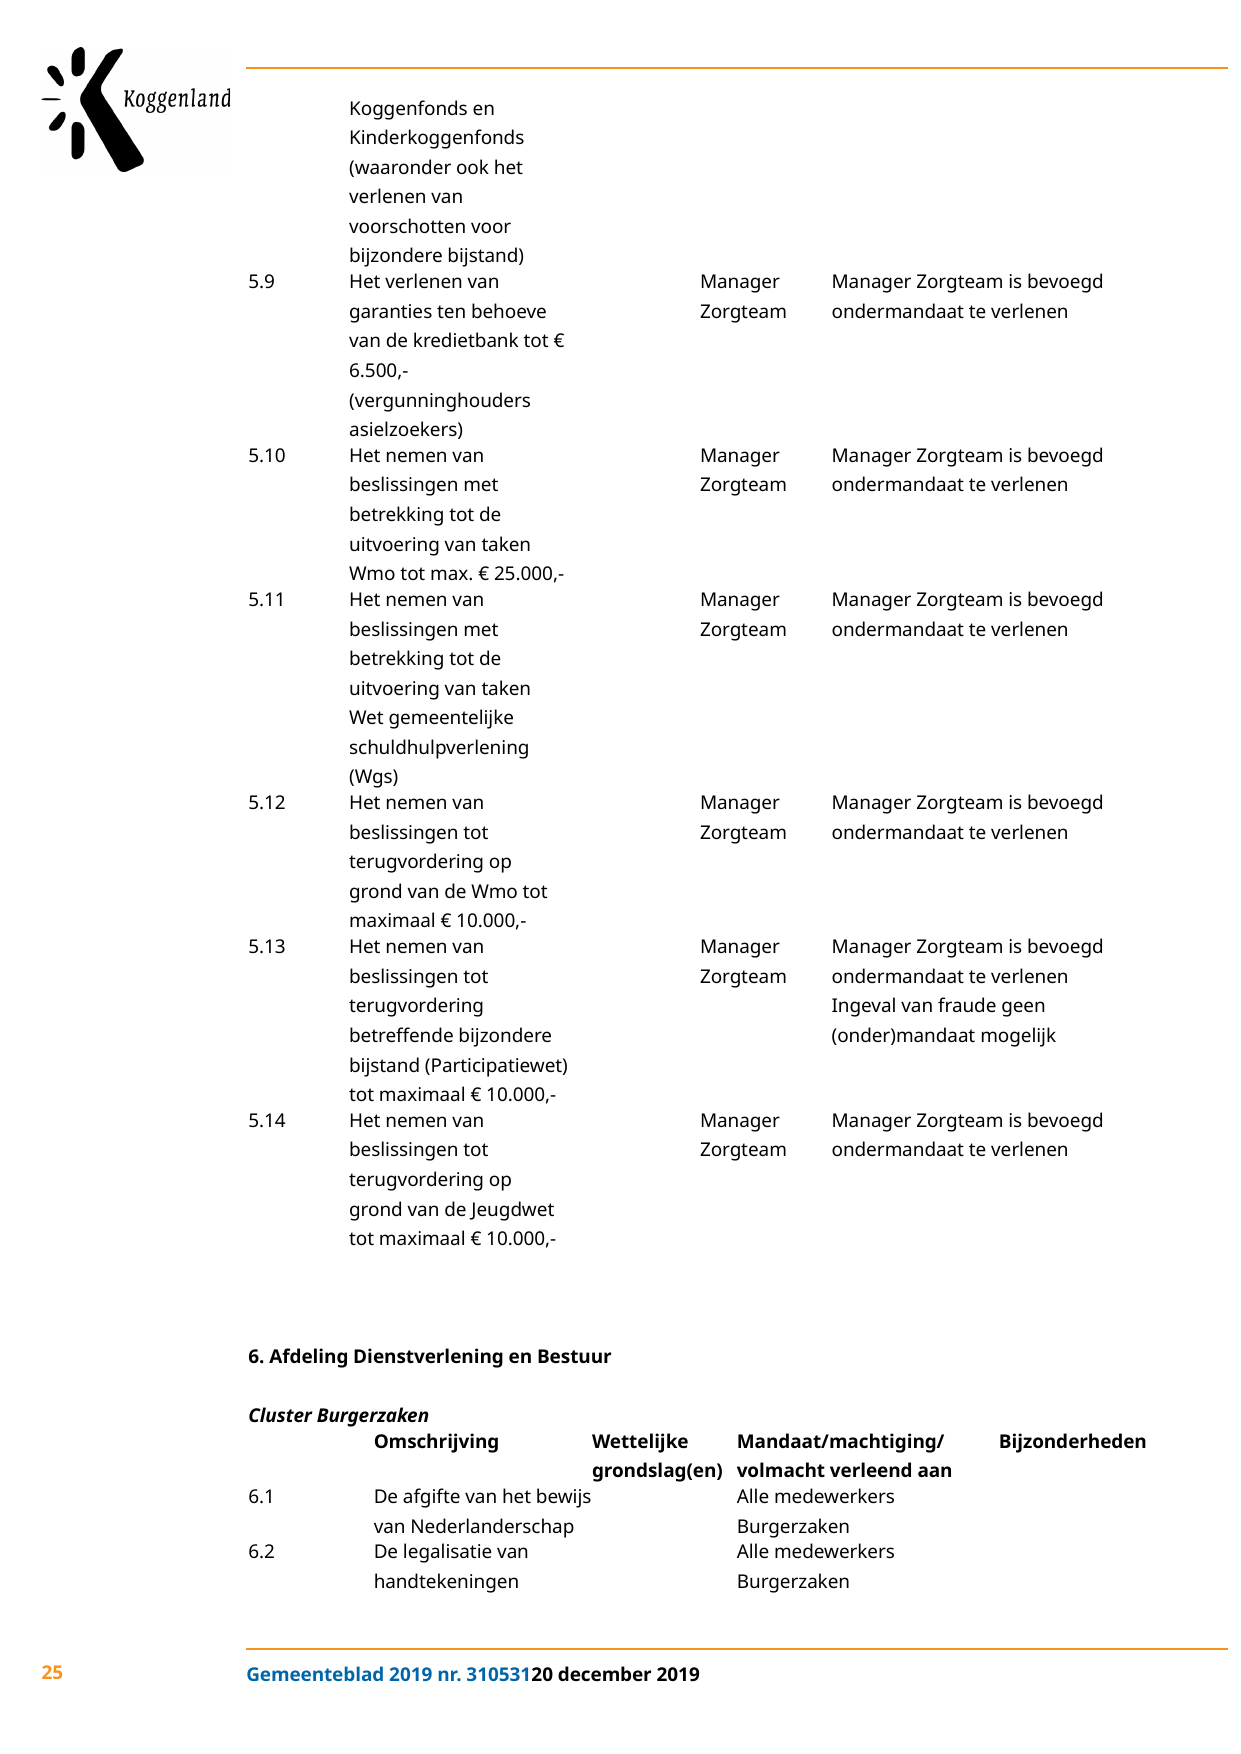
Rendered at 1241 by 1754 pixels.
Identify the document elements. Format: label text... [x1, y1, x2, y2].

table_cell Manager Zorgteam [700, 442, 831, 586]
table_cell Manager Zorgteam [700, 789, 831, 933]
table_cell [999, 1484, 1152, 1539]
table_cell [700, 95, 831, 268]
table_cell 6.1 [248, 1484, 373, 1539]
table_cell [592, 1484, 737, 1539]
table_cell [831, 95, 1152, 268]
table_cell [248, 95, 349, 268]
text 6. Afdeling Dienstverlening en Bestuur [248, 1343, 1152, 1369]
table_cell Koggenfonds en Kinderkoggenfonds (waaronder ook het verlenen van voorschotten voor bijzondere bijstand) [349, 95, 568, 268]
table_cell Het nemen van beslissingen tot terugvordering op grond van de Wmo tot maximaal € 10.000,- [349, 789, 568, 933]
table_cell Alle medewerkers Burgerzaken [737, 1484, 999, 1539]
table_cell Het nemen van beslissingen met betrekking tot de uitvoering van taken Wmo tot max. € 25.000,- [349, 442, 568, 586]
table_cell Mandaat/machtiging/ volmacht verleend aan [737, 1428, 999, 1483]
table_cell Manager Zorgteam [700, 934, 831, 1107]
table_cell De afgifte van het bewijs van Nederlanderschap [374, 1484, 592, 1539]
table_cell Alle medewerkers Burgerzaken [737, 1539, 999, 1594]
table_cell Bijzonderheden [999, 1428, 1152, 1483]
table_cell 5.13 [248, 934, 349, 1107]
table_cell [568, 442, 700, 586]
table_cell Omschrijving [374, 1428, 592, 1483]
table_cell Manager Zorgteam is bevoegd ondermandaat te verlenen [831, 1107, 1152, 1251]
table_cell Manager Zorgteam is bevoegd ondermandaat te verlenen Ingeval van fraude geen (onder)mandaat mogelijk [831, 934, 1152, 1107]
picture [41, 47, 231, 172]
table_cell [568, 934, 700, 1107]
table_cell 5.14 [248, 1107, 349, 1251]
table_cell Manager Zorgteam is bevoegd ondermandaat te verlenen [831, 789, 1152, 933]
table_cell 5.12 [248, 789, 349, 933]
table_cell Manager Zorgteam [700, 269, 831, 442]
table_cell Manager Zorgteam [700, 586, 831, 789]
table_cell 5.11 [248, 586, 349, 789]
table_cell [568, 269, 700, 442]
table_header Cluster Burgerzaken [248, 1403, 1152, 1428]
table_cell Manager Zorgteam [700, 1107, 831, 1251]
table_cell Manager Zorgteam is bevoegd ondermandaat te verlenen [831, 269, 1152, 442]
table_cell [592, 1539, 737, 1594]
table_cell Wettelijke grondslag(en) [592, 1428, 737, 1483]
table_cell De legalisatie van handtekeningen [374, 1539, 592, 1594]
table_cell Manager Zorgteam is bevoegd ondermandaat te verlenen [831, 442, 1152, 586]
table_cell [568, 1107, 700, 1251]
table_cell Het verlenen van garanties ten behoeve van de kredietbank tot € 6.500,- (vergunninghouders asielzoekers) [349, 269, 568, 442]
table_cell [568, 586, 700, 789]
table_cell [999, 1539, 1152, 1594]
table_cell Manager Zorgteam is bevoegd ondermandaat te verlenen [831, 586, 1152, 789]
table_cell [248, 1428, 373, 1483]
table_cell 5.9 [248, 269, 349, 442]
table_cell [568, 789, 700, 933]
table_cell [568, 95, 700, 268]
table_cell Het nemen van beslissingen tot terugvordering betreffende bijzondere bijstand (Participatiewet) tot maximaal € 10.000,- [349, 934, 568, 1107]
table_cell Het nemen van beslissingen tot terugvordering op grond van de Jeugdwet tot maximaal € 10.000,- [349, 1107, 568, 1251]
table_cell Het nemen van beslissingen met betrekking tot de uitvoering van taken Wet gemeentelijke schuldhulpverlening (Wgs) [349, 586, 568, 789]
table_cell 6.2 [248, 1539, 373, 1594]
table_cell 5.10 [248, 442, 349, 586]
